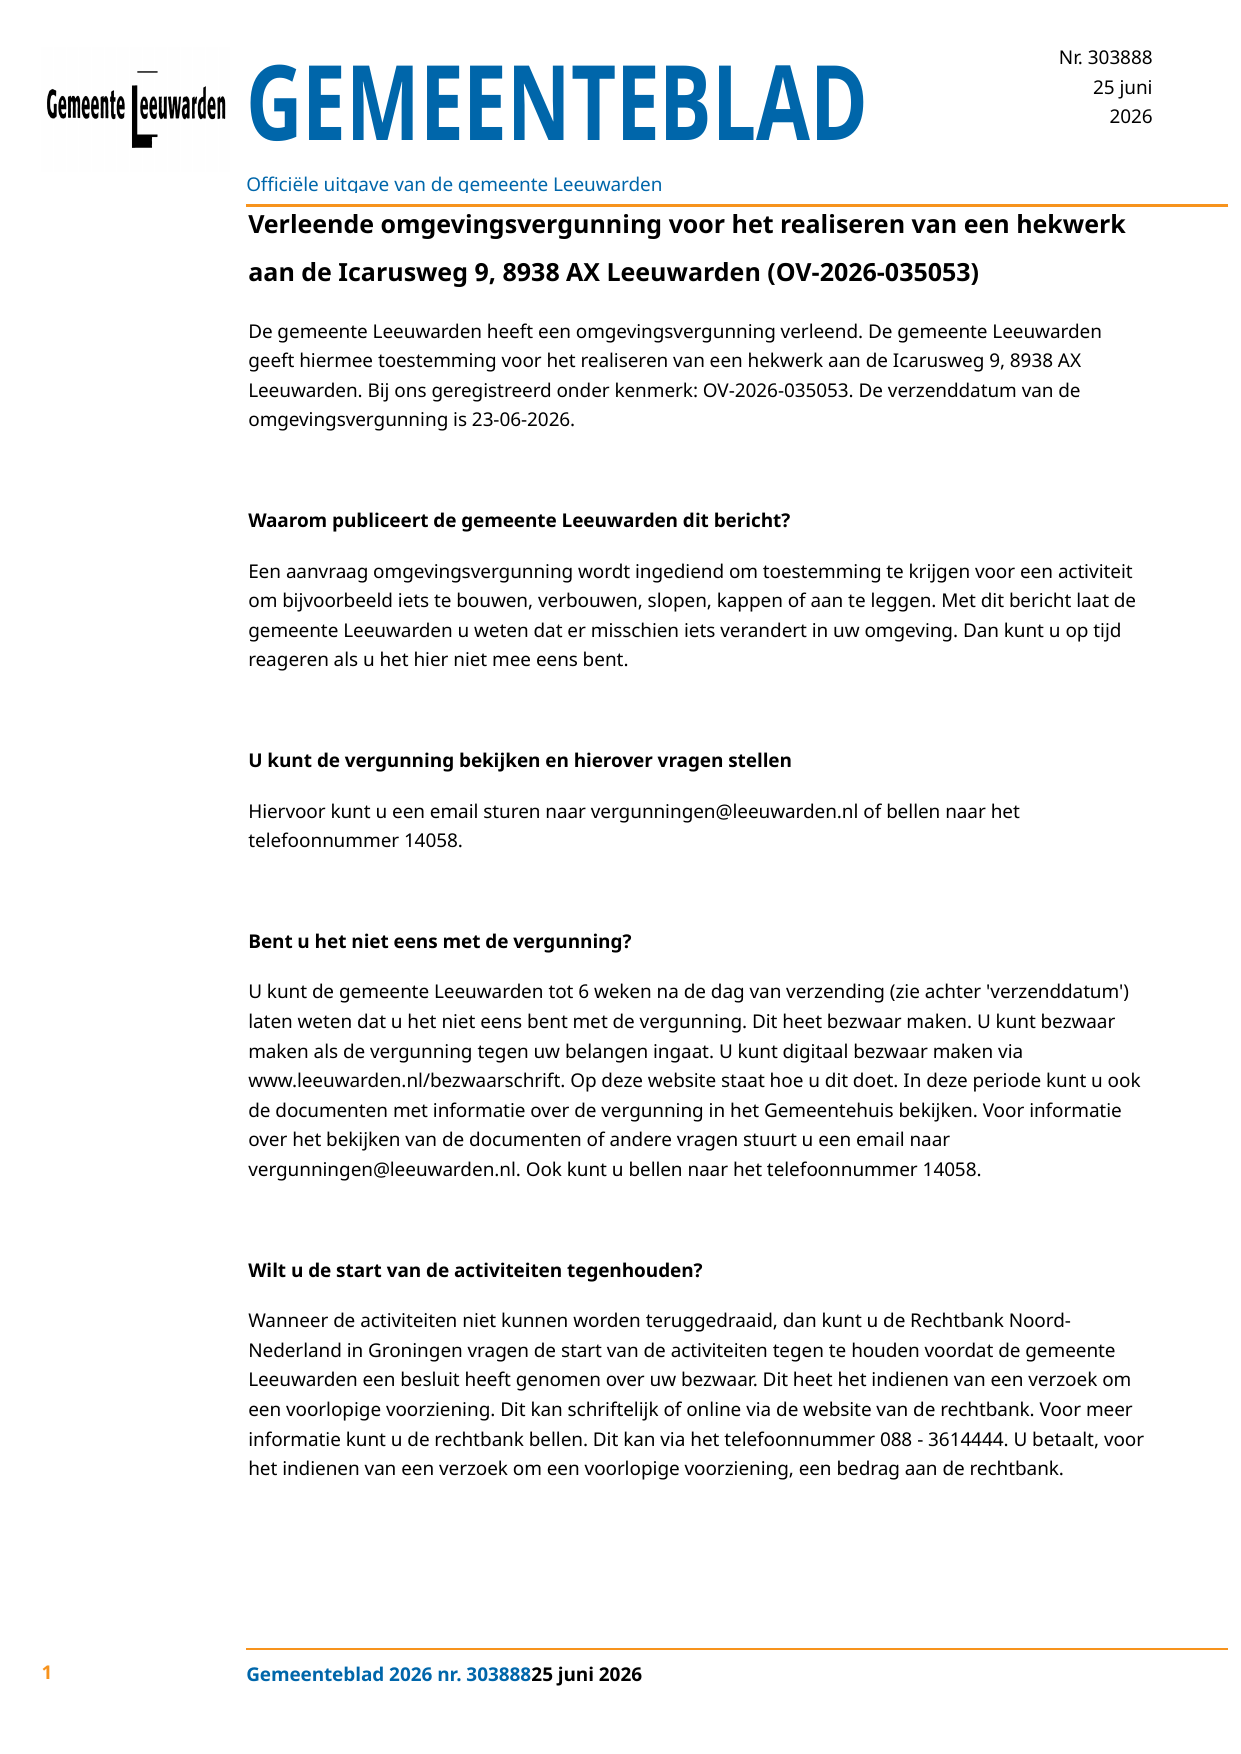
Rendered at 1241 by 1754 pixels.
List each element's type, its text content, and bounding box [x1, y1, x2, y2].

text U kunt de vergunning bekijken en hierover vragen stellen [248, 747, 1152, 773]
text Hiervoor kunt u een email sturen naar vergunningen@leeuwarden.nl of bellen naar het telefoonnummer 14058. [248, 798, 1152, 853]
text U kunt de gemeente Leeuwarden tot 6 weken na de dag van verzending (zie achter 'verzenddatum') laten weten dat u het niet eens bent met de vergunning. Dit heet bezwaar maken. U kunt bezwaar maken als de vergunning tegen uw belangen ingaat. U kunt digitaal bezwaar maken via www.leeuwarden.nl/bezwaarschrift. Op deze website staat hoe u dit doet. In deze periode kunt u ook de documenten met informatie over de vergunning in het Gemeentehuis bekijken. Voor informatie over het bekijken van de documenten of andere vragen stuurt u een email naar vergunningen@leeuwarden.nl. Ook kunt u bellen naar het telefoonnummer 14058. [248, 979, 1152, 1182]
text Een aanvraag omgevingsvergunning wordt ingediend om toestemming te krijgen voor een activiteit om bijvoorbeeld iets te bouwen, verbouwen, slopen, kappen of aan te leggen. Met dit bericht laat de gemeente Leeuwarden u weten dat er misschien iets verandert in uw omgeving. Dan kunt u op tijd reageren als u het hier niet mee eens bent. [248, 558, 1152, 672]
picture [41, 47, 231, 172]
text Verleende omgevingsvergunning voor het realiseren van een hekwerk aan de Icarusweg 9, 8938 AX Leeuwarden (OV-2026-035053) [248, 207, 1152, 288]
text De gemeente Leeuwarden heeft een omgevingsvergunning verleend. De gemeente Leeuwarden geeft hiermee toestemming voor het realiseren van een hekwerk aan de Icarusweg 9, 8938 AX Leeuwarden. Bij ons geregistreerd onder kenmerk: OV-2026-035053. De verzenddatum van de omgevingsvergunning is 23-06-2026. [248, 318, 1152, 432]
text Wilt u de start van de activiteiten tegenhouden? [248, 1257, 1152, 1283]
text Waarom publiceert de gemeente Leeuwarden dit bericht? [248, 507, 1152, 533]
text Wanneer de activiteiten niet kunnen worden teruggedraaid, dan kunt u de Rechtbank Noord-Nederland in Groningen vragen de start van de activiteiten tegen te houden voordat de gemeente Leeuwarden een besluit heeft genomen over uw bezwaar. Dit heet het indienen van een verzoek om een voorlopige voorziening. Dit kan schriftelijk of online via de website van de rechtbank. Voor meer informatie kunt u de rechtbank bellen. Dit kan via het telefoonnummer 088 - 3614444. U betaalt, voor het indienen van een verzoek om een voorlopige voorziening, een bedrag aan de rechtbank. [248, 1307, 1152, 1481]
text Bent u het niet eens met de vergunning? [248, 928, 1152, 954]
